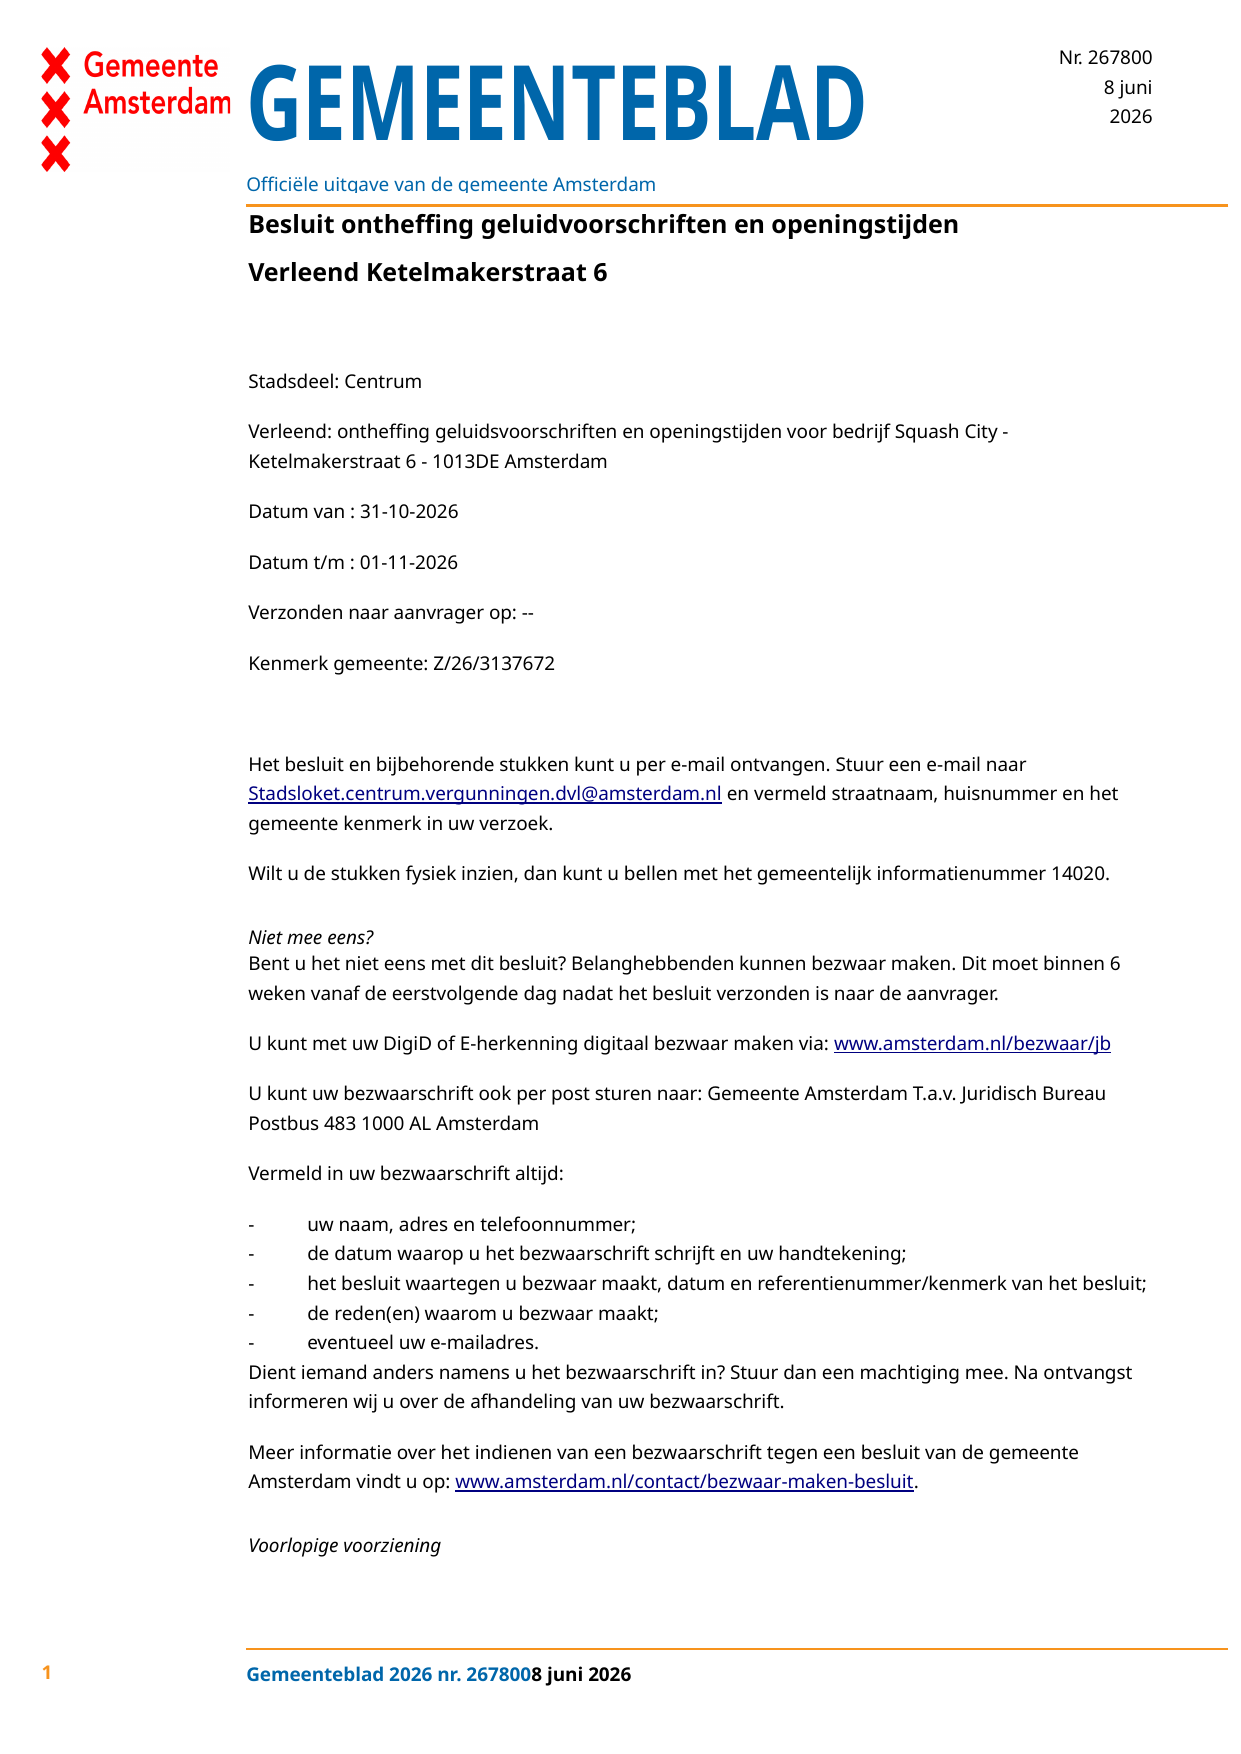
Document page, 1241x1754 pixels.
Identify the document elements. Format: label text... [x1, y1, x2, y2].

text Stadsdeel: Centrum [248, 368, 1152, 394]
list eventueel uw e-mailadres. [248, 1329, 1152, 1355]
text U kunt met uw DigiD of E-herkenning digitaal bezwaar maken via: www.amsterdam.nl/bezwaar/jb [248, 1030, 1152, 1056]
text U kunt uw bezwaarschrift ook per post sturen naar: Gemeente Amsterdam T.a.v. Juridisch Bureau Postbus 483 1000 AL Amsterdam [248, 1081, 1152, 1136]
text Vermeld in uw bezwaarschrift altijd: [248, 1161, 1152, 1186]
list de datum waarop u het bezwaarschrift schrijft en uw handtekening; [248, 1241, 1152, 1266]
text Verleend: ontheffing geluidsvoorschriften en openingstijden voor bedrijf Squash City - Ketelmakerstraat 6 - 1013DE Amsterdam [248, 419, 1152, 474]
list de reden(en) waarom u bezwaar maakt; [248, 1300, 1152, 1325]
text Datum t/m : 01-11-2026 [248, 549, 1152, 575]
text Verzonden naar aanvrager op: -- [248, 599, 1152, 625]
list uw naam, adres en telefoonnummer; [248, 1211, 1152, 1237]
text Besluit ontheffing geluidvoorschriften en openingstijden Verleend Ketelmakerstraat 6 [248, 207, 1152, 288]
text Voorlopige voorziening [248, 1532, 1152, 1558]
picture [41, 47, 231, 172]
text Bent u het niet eens met dit besluit? Belanghebbenden kunnen bezwaar maken. Dit moet binnen 6 weken vanaf de eerstvolgende dag nadat het besluit verzonden is naar de aanvrager. [248, 950, 1152, 1005]
text Meer informatie over het indienen van een bezwaarschrift tegen een besluit van de gemeente Amsterdam vindt u op: www.amsterdam.nl/contact/bezwaar-maken-besluit. [248, 1439, 1152, 1494]
text Dient iemand anders namens u het bezwaarschrift in? Stuur dan een machtiging mee. Na ontvangst informeren wij u over de afhandeling van uw bezwaarschrift. [248, 1359, 1152, 1414]
text Wilt u de stukken fysiek inzien, dan kunt u bellen met het gemeentelijk informatienummer 14020. [248, 860, 1152, 886]
text Het besluit en bijbehorende stukken kunt u per e-mail ontvangen. Stuur een e-mail naar Stadsloket.centrum.vergunningen.dvl@amsterdam.nl en vermeld straatnaam, huisnummer en het gemeente kenmerk in uw verzoek. [248, 751, 1152, 836]
text Kenmerk gemeente: Z/26/3137672 [248, 650, 1152, 676]
list het besluit waartegen u bezwaar maakt, datum en referentienummer/kenmerk van het besluit; [248, 1270, 1152, 1296]
text Niet mee eens? [248, 924, 1152, 950]
text Datum van : 31-10-2026 [248, 499, 1152, 524]
